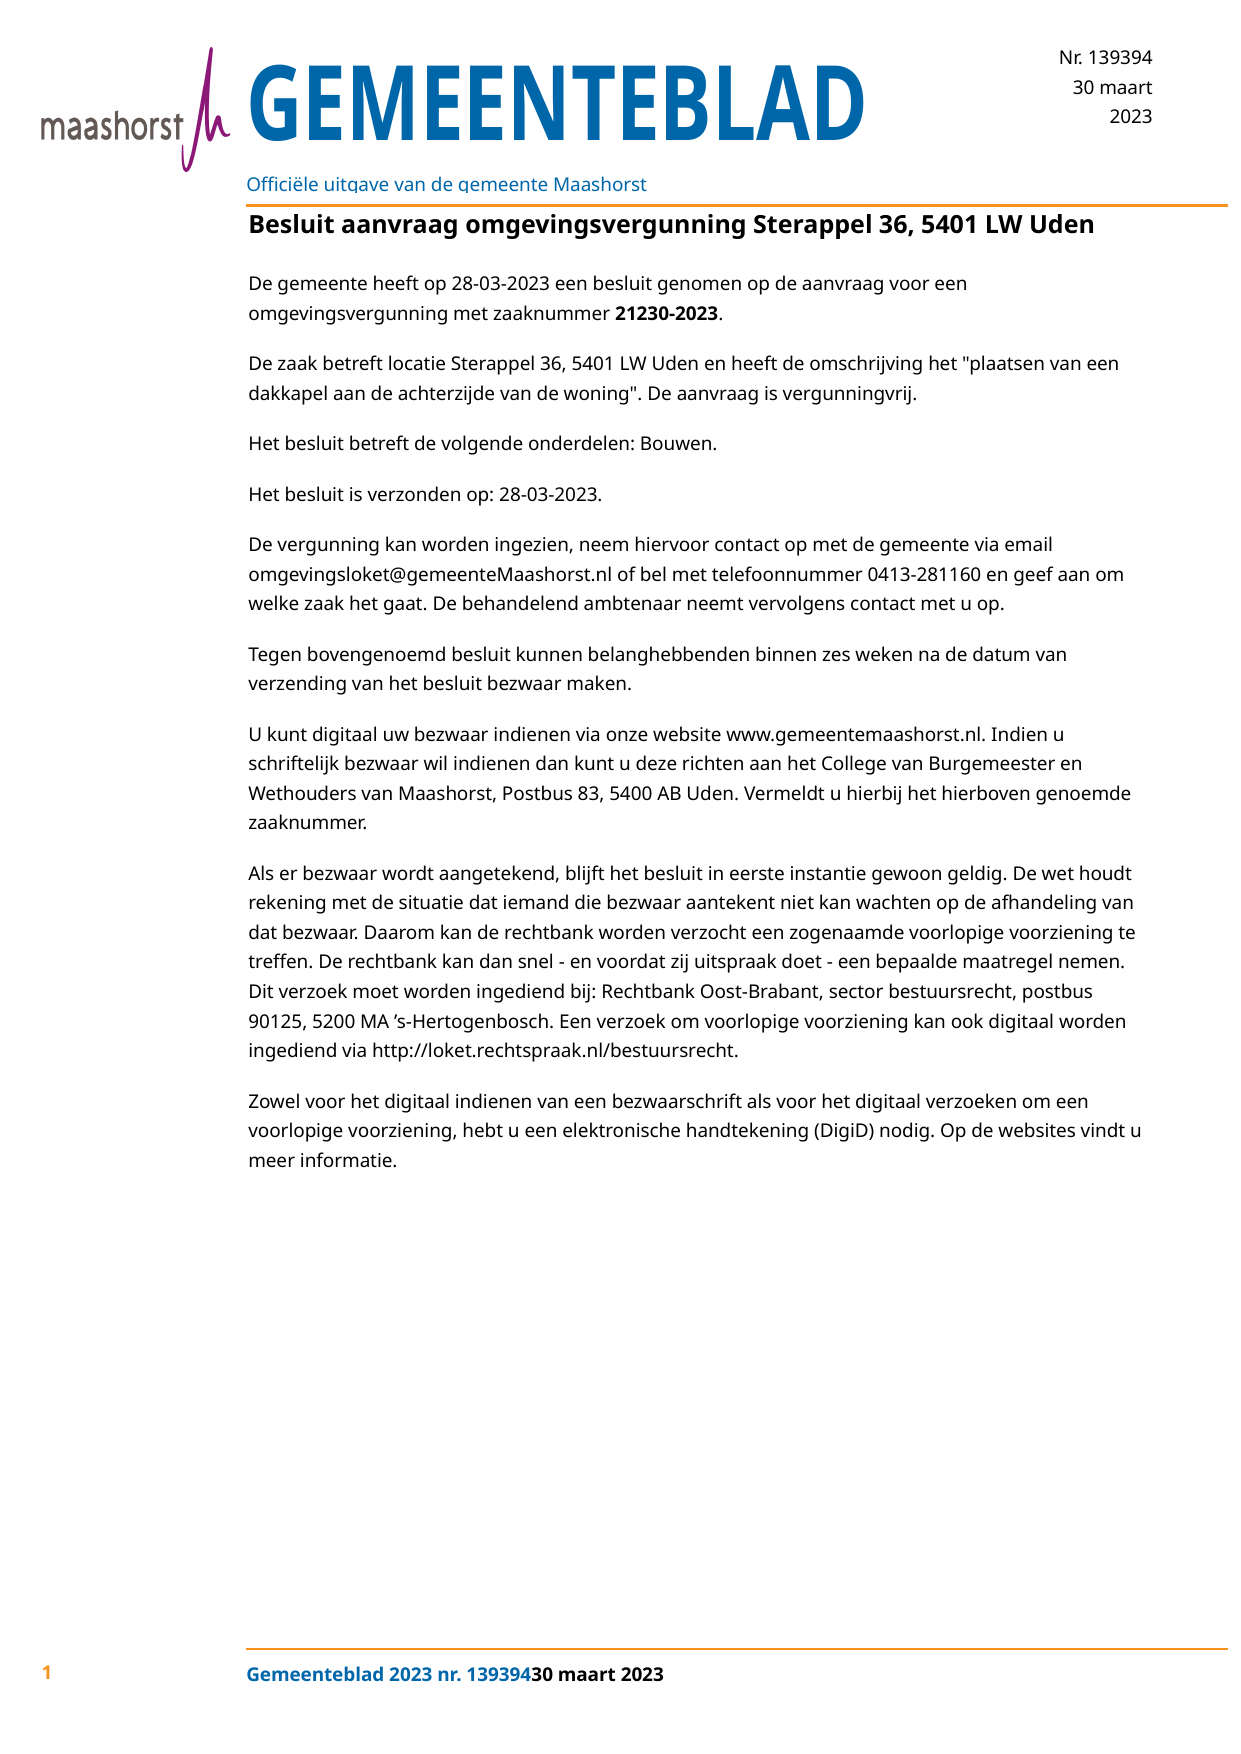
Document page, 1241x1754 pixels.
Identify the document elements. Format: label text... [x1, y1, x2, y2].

text Besluit aanvraag omgevingsvergunning Sterappel 36, 5401 LW Uden [248, 207, 1152, 241]
text Zowel voor het digitaal indienen van een bezwaarschrift als voor het digitaal verzoeken om een voorlopige voorziening, hebt u een elektronische handtekening (DigiD) nodig. Op de websites vindt u meer informatie. [248, 1088, 1152, 1173]
text Als er bezwaar wordt aangetekend, blijft het besluit in eerste instantie gewoon geldig. De wet houdt rekening met de situatie dat iemand die bezwaar aantekent niet kan wachten op de afhandeling van dat bezwaar. Daarom kan de rechtbank worden verzocht een zogenaamde voorlopige voorziening te treffen. De rechtbank kan dan snel - en voordat zij uitspraak doet - een bepaalde maatregel nemen. Dit verzoek moet worden ingediend bij: Rechtbank Oost-Brabant, sector bestuursrecht, postbus 90125, 5200 MA ’s-Hertogenbosch. Een verzoek om voorlopige voorziening kan ook digitaal worden ingediend via http://loket.rechtspraak.nl/bestuursrecht. [248, 860, 1152, 1063]
text De vergunning kan worden ingezien, neem hiervoor contact op met de gemeente via email omgevingsloket@gemeenteMaashorst.nl of bel met telefoonnummer 0413-281160 en geef aan om welke zaak het gaat. De behandelend ambtenaar neemt vervolgens contact met u op. [248, 531, 1152, 616]
text U kunt digitaal uw bezwaar indienen via onze website www.gemeentemaashorst.nl. Indien u schriftelijk bezwaar wil indienen dan kunt u deze richten aan het College van Burgemeester en Wethouders van Maashorst, Postbus 83, 5400 AB Uden. Vermeldt u hierbij het hierboven genoemde zaaknummer. [248, 721, 1152, 835]
text Tegen bovengenoemd besluit kunnen belanghebbenden binnen zes weken na de datum van verzending van het besluit bezwaar maken. [248, 641, 1152, 696]
text De zaak betreft locatie Sterappel 36, 5401 LW Uden en heeft de omschrijving het "plaatsen van een dakkapel aan de achterzijde van de woning". De aanvraag is vergunningvrij. [248, 350, 1152, 406]
text De gemeente heeft op 28-03-2023 een besluit genomen op de aanvraag voor een omgevingsvergunning met zaaknummer 21230-2023. [248, 270, 1152, 326]
text Het besluit is verzonden op: 28-03-2023. [248, 481, 1152, 506]
picture [41, 47, 231, 172]
text Het besluit betreft de volgende onderdelen: Bouwen. [248, 430, 1152, 456]
